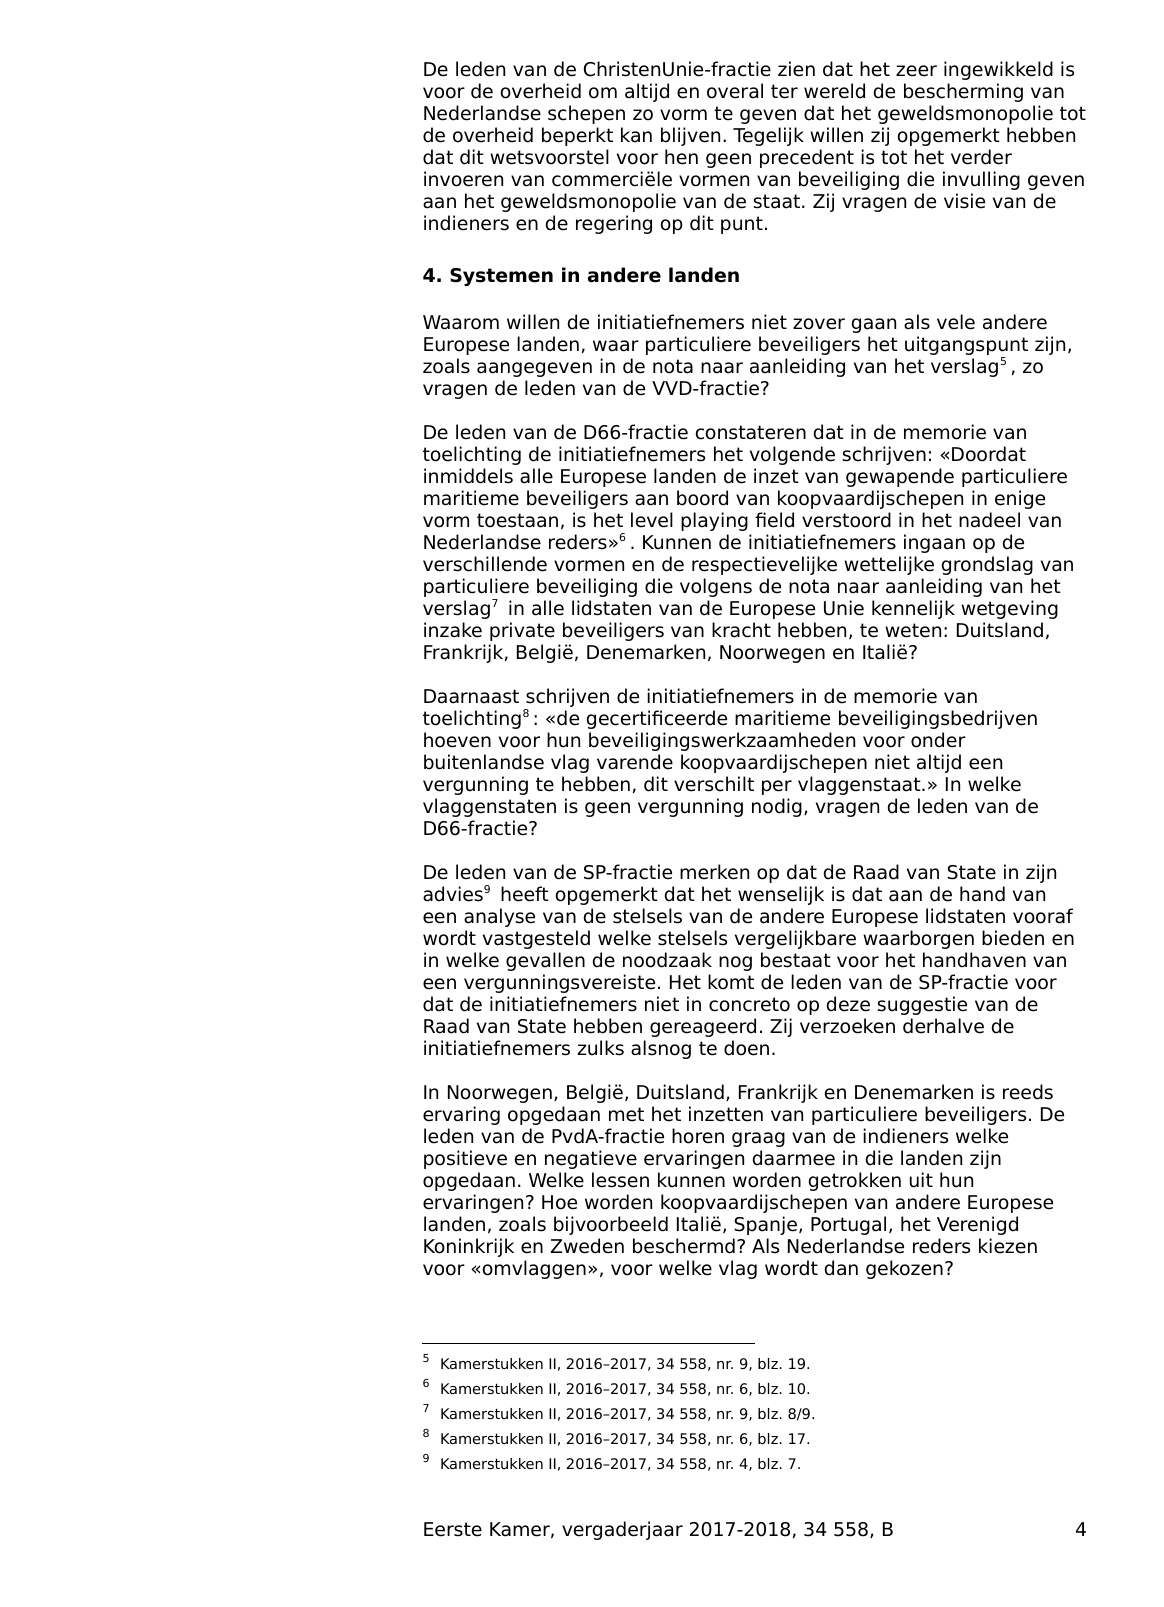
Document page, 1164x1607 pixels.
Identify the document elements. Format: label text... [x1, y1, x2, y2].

text Kamerstukken II, 2016–2017, 34 558, nr. 9, blz. 8/9. [422, 1402, 1087, 1424]
subtitle 4. Systemen in andere landen [422, 265, 1087, 287]
text De leden van de SP-fractie merken op dat de Raad van State in zijn advies heeft opgemerkt dat het wenselijk is dat aan de hand van een analyse van de stelsels van de andere Europese lidstaten vooraf wordt vastgesteld welke stelsels vergelijkbare waarborgen bieden en in welke gevallen de noodzaak nog bestaat voor het handhaven van een vergunningsvereiste. Het komt de leden van de SP-fractie voor dat de initiatiefnemers niet in concreto op deze suggestie van de Raad van State hebben gereageerd. Zij verzoeken derhalve de initiatiefnemers zulks alsnog te doen. [422, 862, 1087, 1060]
text Kamerstukken II, 2016–2017, 34 558, nr. 6, blz. 10. [422, 1377, 1087, 1399]
text De leden van de D66-fractie constateren dat in de memorie van toelichting de initiatiefnemers het volgende schrijven: «Doordat inmiddels alle Europese landen de inzet van gewapende particuliere maritieme beveiligers aan boord van koopvaardijschepen in enige vorm toestaan, is het level playing field verstoord in het nadeel van Nederlandse reders». Kunnen de initiatiefnemers ingaan op de verschillende vormen en de respectievelijke wettelijke grondslag van particuliere beveiliging die volgens de nota naar aanleiding van het verslag in alle lidstaten van de Europese Unie kennelijk wetgeving inzake private beveiligers van kracht hebben, te weten: Duitsland, Frankrijk, België, Denemarken, Noorwegen en Italië? [422, 422, 1087, 664]
text Kamerstukken II, 2016–2017, 34 558, nr. 4, blz. 7. [422, 1452, 1087, 1474]
text De leden van de ChristenUnie-fractie zien dat het zeer ingewikkeld is voor de overheid om altijd en overal ter wereld de bescherming van Nederlandse schepen zo vorm te geven dat het geweldsmonopolie tot de overheid beperkt kan blijven. Tegelijk willen zij opgemerkt hebben dat dit wetsvoorstel voor hen geen precedent is tot het verder invoeren van commerciële vormen van beveiliging die invulling geven aan het geweldsmonopolie van de staat. Zij vragen de visie van de indieners en de regering op dit punt. [422, 59, 1087, 235]
text Kamerstukken II, 2016–2017, 34 558, nr. 6, blz. 17. [422, 1427, 1087, 1449]
text In Noorwegen, België, Duitsland, Frankrijk en Denemarken is reeds ervaring opgedaan met het inzetten van particuliere beveiligers. De leden van de PvdA-fractie horen graag van de indieners welke positieve en negatieve ervaringen daarmee in die landen zijn opgedaan. Welke lessen kunnen worden getrokken uit hun ervaringen? Hoe worden koopvaardijschepen van andere Europese landen, zoals bijvoorbeeld Italië, Spanje, Portugal, het Verenigd Koninkrijk en Zweden beschermd? Als Nederlandse reders kiezen voor «omvlaggen», voor welke vlag wordt dan gekozen? [422, 1082, 1087, 1280]
text Kamerstukken II, 2016–2017, 34 558, nr. 9, blz. 19. [422, 1352, 1087, 1374]
text Waarom willen de initiatiefnemers niet zover gaan als vele andere Europese landen, waar particuliere beveiligers het uitgangspunt zijn, zoals aangegeven in de nota naar aanleiding van het verslag, zo vragen de leden van de VVD-fractie? [422, 312, 1087, 400]
text Daarnaast schrijven de initiatiefnemers in de memorie van toelichting: «de gecertificeerde maritieme beveiligingsbedrijven hoeven voor hun beveiligingswerkzaamheden voor onder buitenlandse vlag varende koopvaardijschepen niet altijd een vergunning te hebben, dit verschilt per vlaggenstaat.» In welke vlaggenstaten is geen vergunning nodig, vragen de leden van de D66-fractie? [422, 686, 1087, 840]
